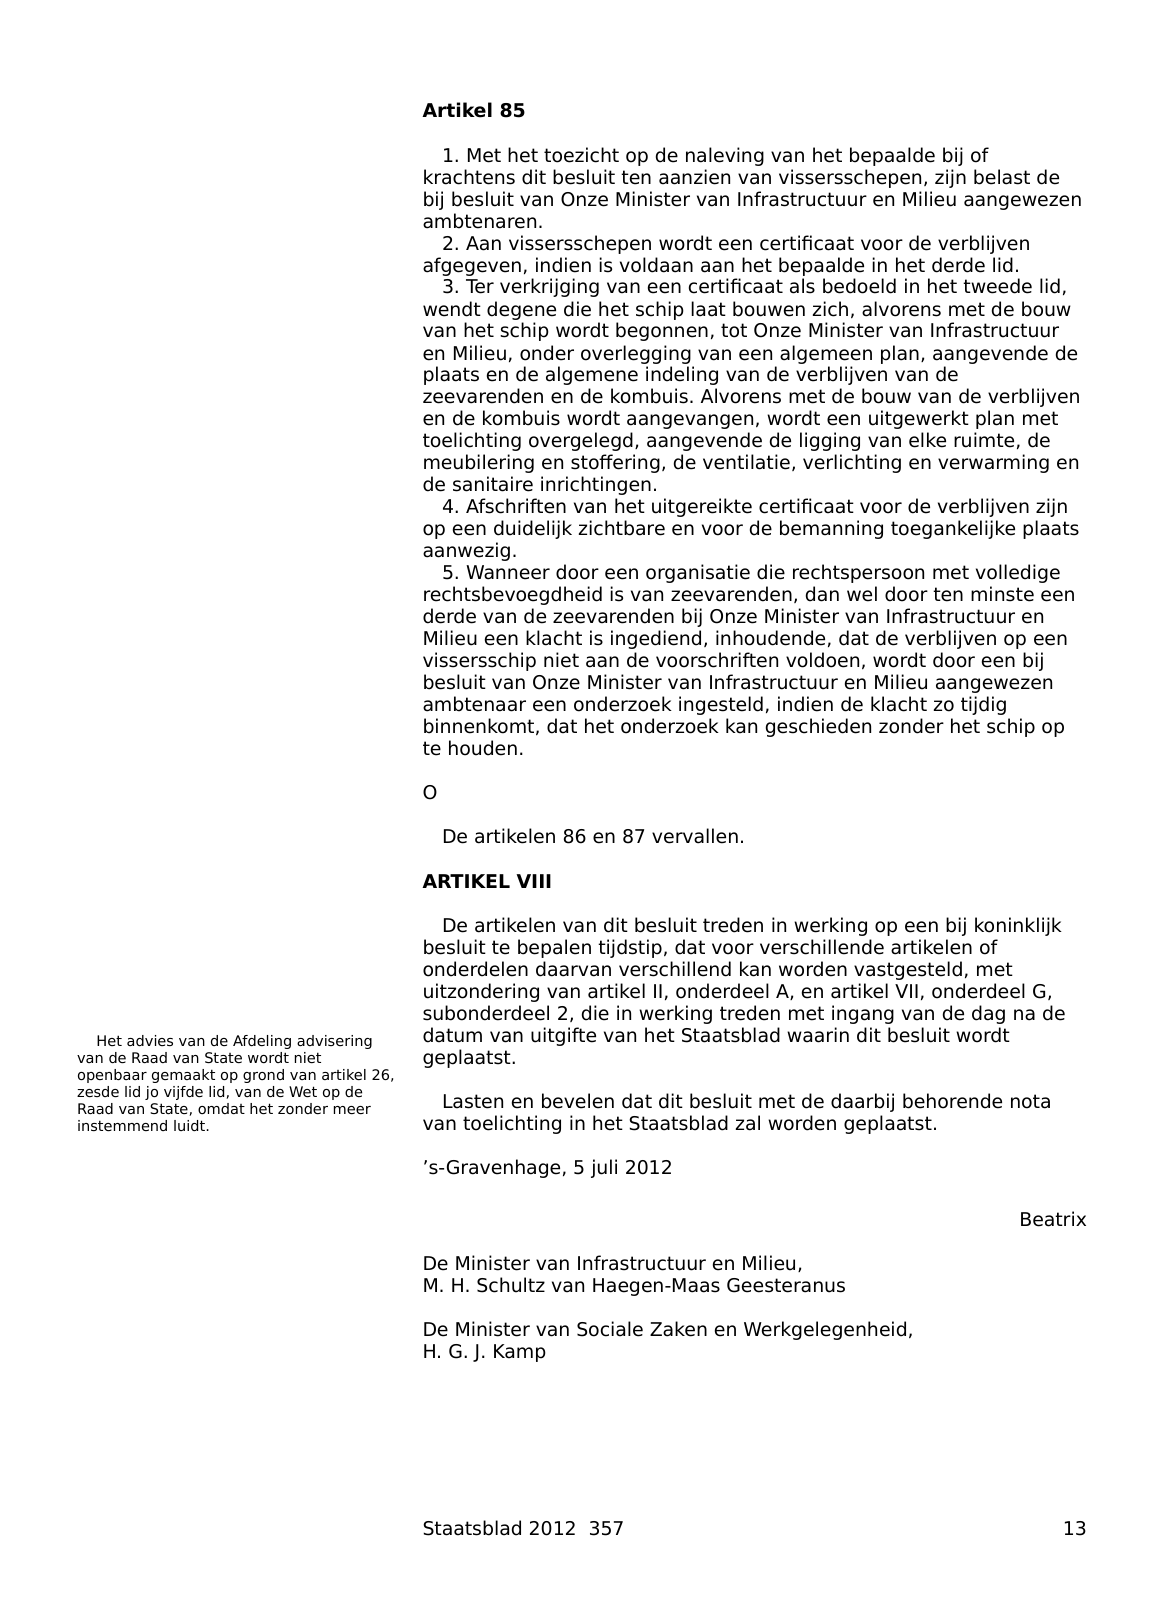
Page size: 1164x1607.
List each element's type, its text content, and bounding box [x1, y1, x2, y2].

text 3. Ter verkrijging van een certificaat als bedoeld in het tweede lid, wendt degene die het schip laat bouwen zich, alvorens met de bouw van het schip wordt begonnen, tot Onze Minister van Infrastructuur en Milieu, onder overlegging van een algemeen plan, aangevende de plaats en de algemene indeling van de verblijven van de zeevarenden en de kombuis. Alvorens met de bouw van de verblijven en de kombuis wordt aangevangen, wordt een uitgewerkt plan met toelichting overgelegd, aangevende de ligging van elke ruimte, de meubilering en stoffering, de ventilatie, verlichting en verwarming en de sanitaire inrichtingen. [422, 276, 1087, 496]
text Lasten en bevelen dat dit besluit met de daarbij behorende nota van toelichting in het Staatsblad zal worden geplaatst. [422, 1091, 1087, 1135]
text Beatrix [422, 1209, 1087, 1231]
subtitle Artikel 85 [422, 100, 1087, 122]
text 1. Met het toezicht op de naleving van het bepaalde bij of krachtens dit besluit ten aanzien van vissersschepen, zijn belast de bij besluit van Onze Minister van Infrastructuur en Milieu aangewezen ambtenaren. [422, 144, 1087, 232]
text 5. Wanneer door een organisatie die rechtspersoon met volledige rechtsbevoegdheid is van zeevarenden, dan wel door ten minste een derde van de zeevarenden bij Onze Minister van Infrastructuur en Milieu een klacht is ingediend, inhoudende, dat de verblijven op een vissersschip niet aan de voorschriften voldoen, wordt door een bij besluit van Onze Minister van Infrastructuur en Milieu aangewezen ambtenaar een onderzoek ingesteld, indien de klacht zo tijdig binnenkomt, dat het onderzoek kan geschieden zonder het schip op te houden. [422, 562, 1087, 760]
text 2. Aan vissersschepen wordt een certificaat voor de verblijven afgegeven, indien is voldaan aan het bepaalde in het derde lid. [422, 232, 1087, 276]
text De artikelen 86 en 87 vervallen. [422, 826, 1087, 848]
text Het advies van de Afdeling advisering van de Raad van State wordt niet openbaar gemaakt op grond van artikel 26, zesde lid jo vijfde lid, van de Wet op de Raad van State, omdat het zonder meer instemmend luidt. [77, 1033, 396, 1135]
text ’s-Gravenhage, 5 juli 2012 [422, 1157, 1087, 1179]
text O [422, 782, 1087, 804]
text De artikelen van dit besluit treden in werking op een bij koninklijk besluit te bepalen tijdstip, dat voor verschillende artikelen of onderdelen daarvan verschillend kan worden vastgesteld, met uitzondering van artikel II, onderdeel A, en artikel VII, onderdeel G, subonderdeel 2, die in werking treden met ingang van de dag na de datum van uitgifte van het Staatsblad waarin dit besluit wordt geplaatst. [422, 915, 1087, 1068]
subtitle ARTIKEL VIII [422, 871, 1087, 892]
text De Minister van Infrastructuur en Milieu, M. H. Schultz van Haegen-Maas Geesteranus [422, 1253, 1087, 1297]
text De Minister van Sociale Zaken en Werkgelegenheid, H. G. J. Kamp [422, 1319, 1087, 1363]
text 4. Afschriften van het uitgereikte certificaat voor de verblijven zijn op een duidelijk zichtbare en voor de bemanning toegankelijke plaats aanwezig. [422, 496, 1087, 562]
